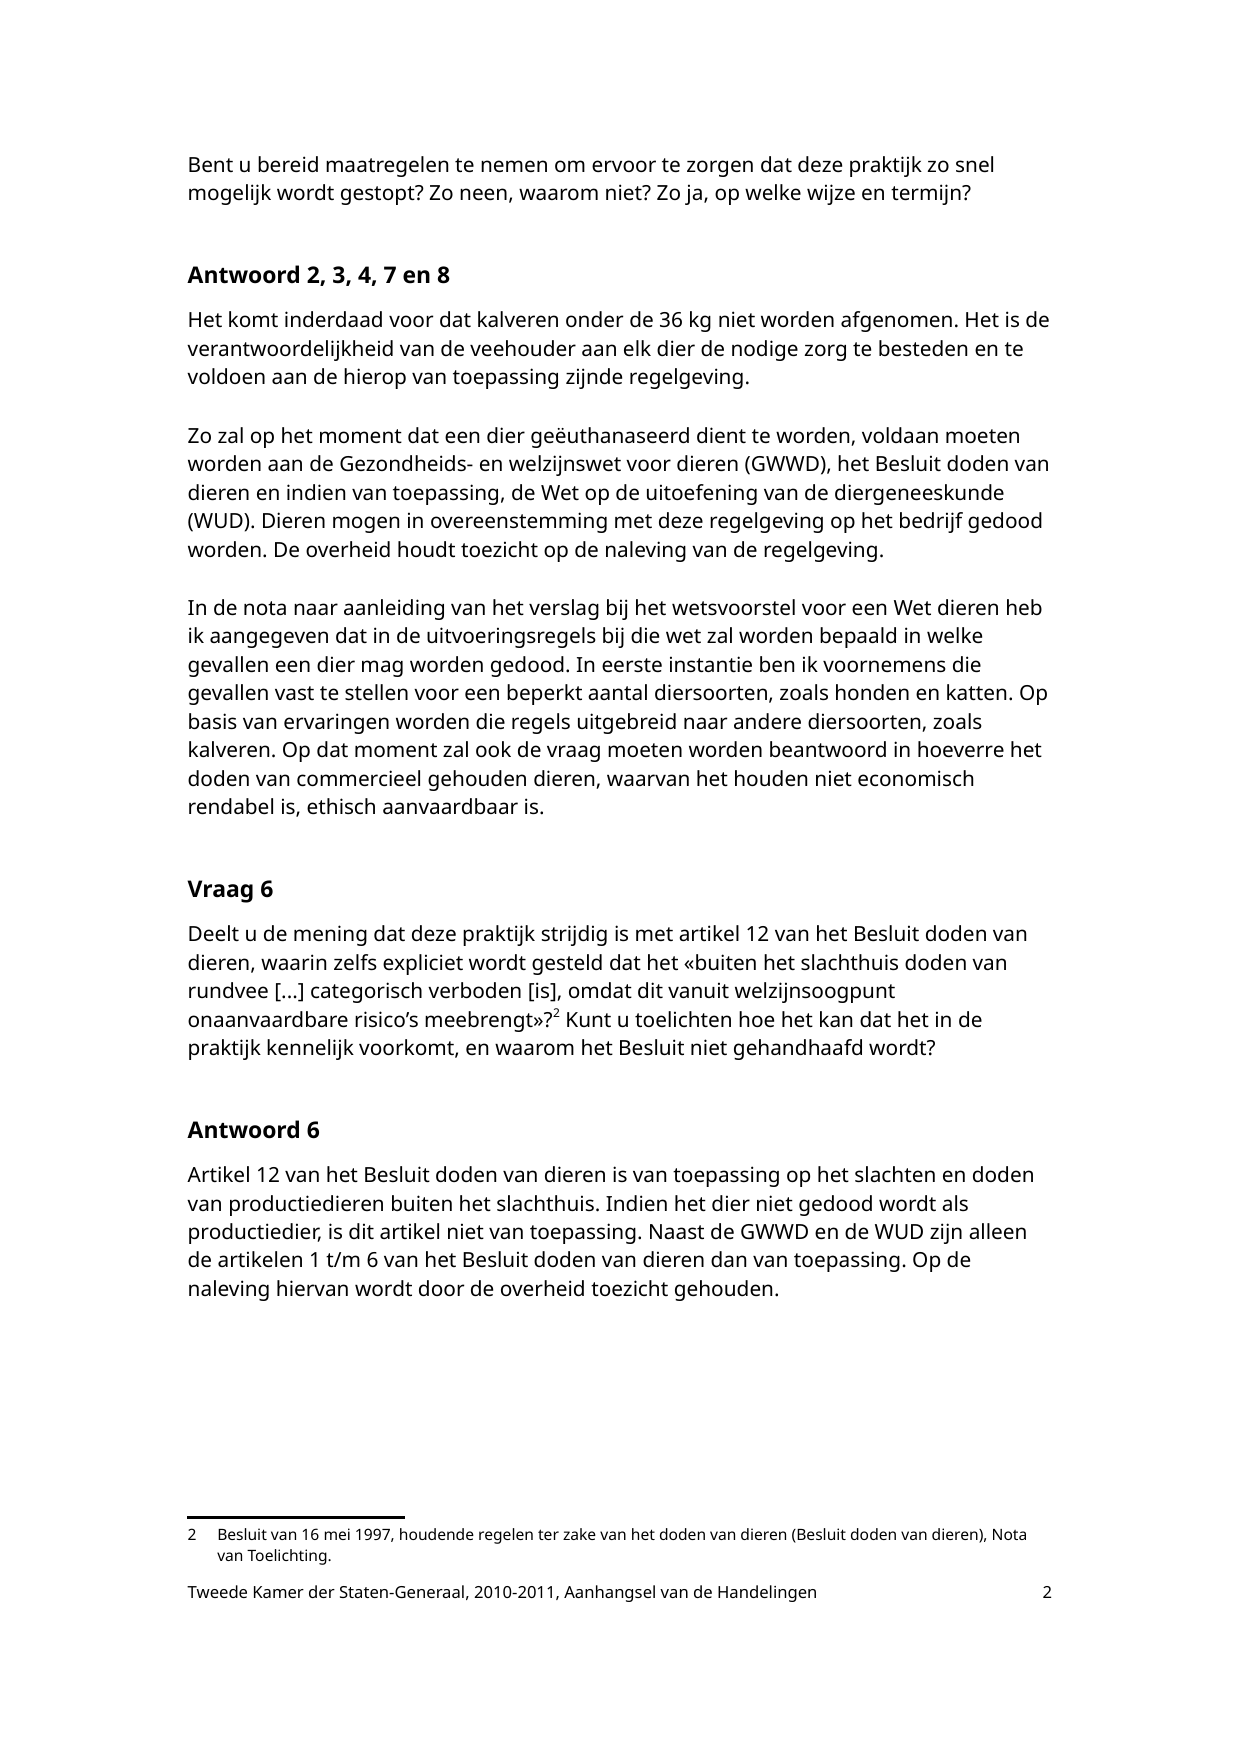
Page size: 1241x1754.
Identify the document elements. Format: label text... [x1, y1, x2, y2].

text Deelt u de mening dat deze praktijk strijdig is met artikel 12 van het Besluit doden van dieren, waarin zelfs expliciet wordt gesteld dat het «buiten het slachthuis doden van rundvee [...] categorisch verboden [is], omdat dit vanuit welzijnsoogpunt onaanvaardbare risico’s meebrengt»? Kunt u toelichten hoe het kan dat het in de praktijk kennelijk voorkomt, en waarom het Besluit niet gehandhaafd wordt? [187, 919, 1053, 1062]
text Besluit van 16 mei 1997, houdende regelen ter zake van het doden van dieren (Besluit doden van dieren), Nota van Toelichting. [187, 1509, 1053, 1566]
text Artikel 12 van het Besluit doden van dieren is van toepassing op het slachten en doden van productiedieren buiten het slachthuis. Indien het dier niet gedood wordt als productiedier, is dit artikel niet van toepassing. Naast de GWWD en de WUD zijn alleen de artikelen 1 t/m 6 van het Besluit doden van dieren dan van toepassing. Op de naleving hiervan wordt door de overheid toezicht gehouden. [187, 1160, 1053, 1302]
text In de nota naar aanleiding van het verslag bij het wetsvoorstel voor een Wet dieren heb ik aangegeven dat in de uitvoeringsregels bij die wet zal worden bepaald in welke gevallen een dier mag worden gedood. In eerste instantie ben ik voornemens die gevallen vast te stellen voor een beperkt aantal diersoorten, zoals honden en katten. Op basis van ervaringen worden die regels uitgebreid naar andere diersoorten, zoals kalveren. Op dat moment zal ook de vraag moeten worden beantwoord in hoeverre het doden van commercieel gehouden dieren, waarvan het houden niet economisch rendabel is, ethisch aanvaardbaar is. [187, 593, 1053, 821]
text Bent u bereid maatregelen te nemen om ervoor te zorgen dat deze praktijk zo snel mogelijk wordt gestopt? Zo neen, waarom niet? Zo ja, op welke wijze en termijn? [187, 150, 1053, 207]
subtitle Antwoord 6 [187, 1114, 1053, 1145]
text Het komt inderdaad voor dat kalveren onder de 36 kg niet worden afgenomen. Het is de verantwoordelijkheid van de veehouder aan elk dier de nodige zorg te besteden en te voldoen aan de hierop van toepassing zijnde regelgeving. [187, 306, 1053, 391]
subtitle Vraag 6 [187, 873, 1053, 904]
text Zo zal op het moment dat een dier geëuthanaseerd dient te worden, voldaan moeten worden aan de Gezondheids- en welzijnswet voor dieren (GWWD), het Besluit doden van dieren en indien van toepassing, de Wet op de uitoefening van de diergeneeskunde (WUD). Dieren mogen in overeenstemming met deze regelgeving op het bedrijf gedood worden. De overheid houdt toezicht op de naleving van de regelgeving. [187, 421, 1053, 563]
subtitle Antwoord 2, 3, 4, 7 en 8 [187, 259, 1053, 291]
